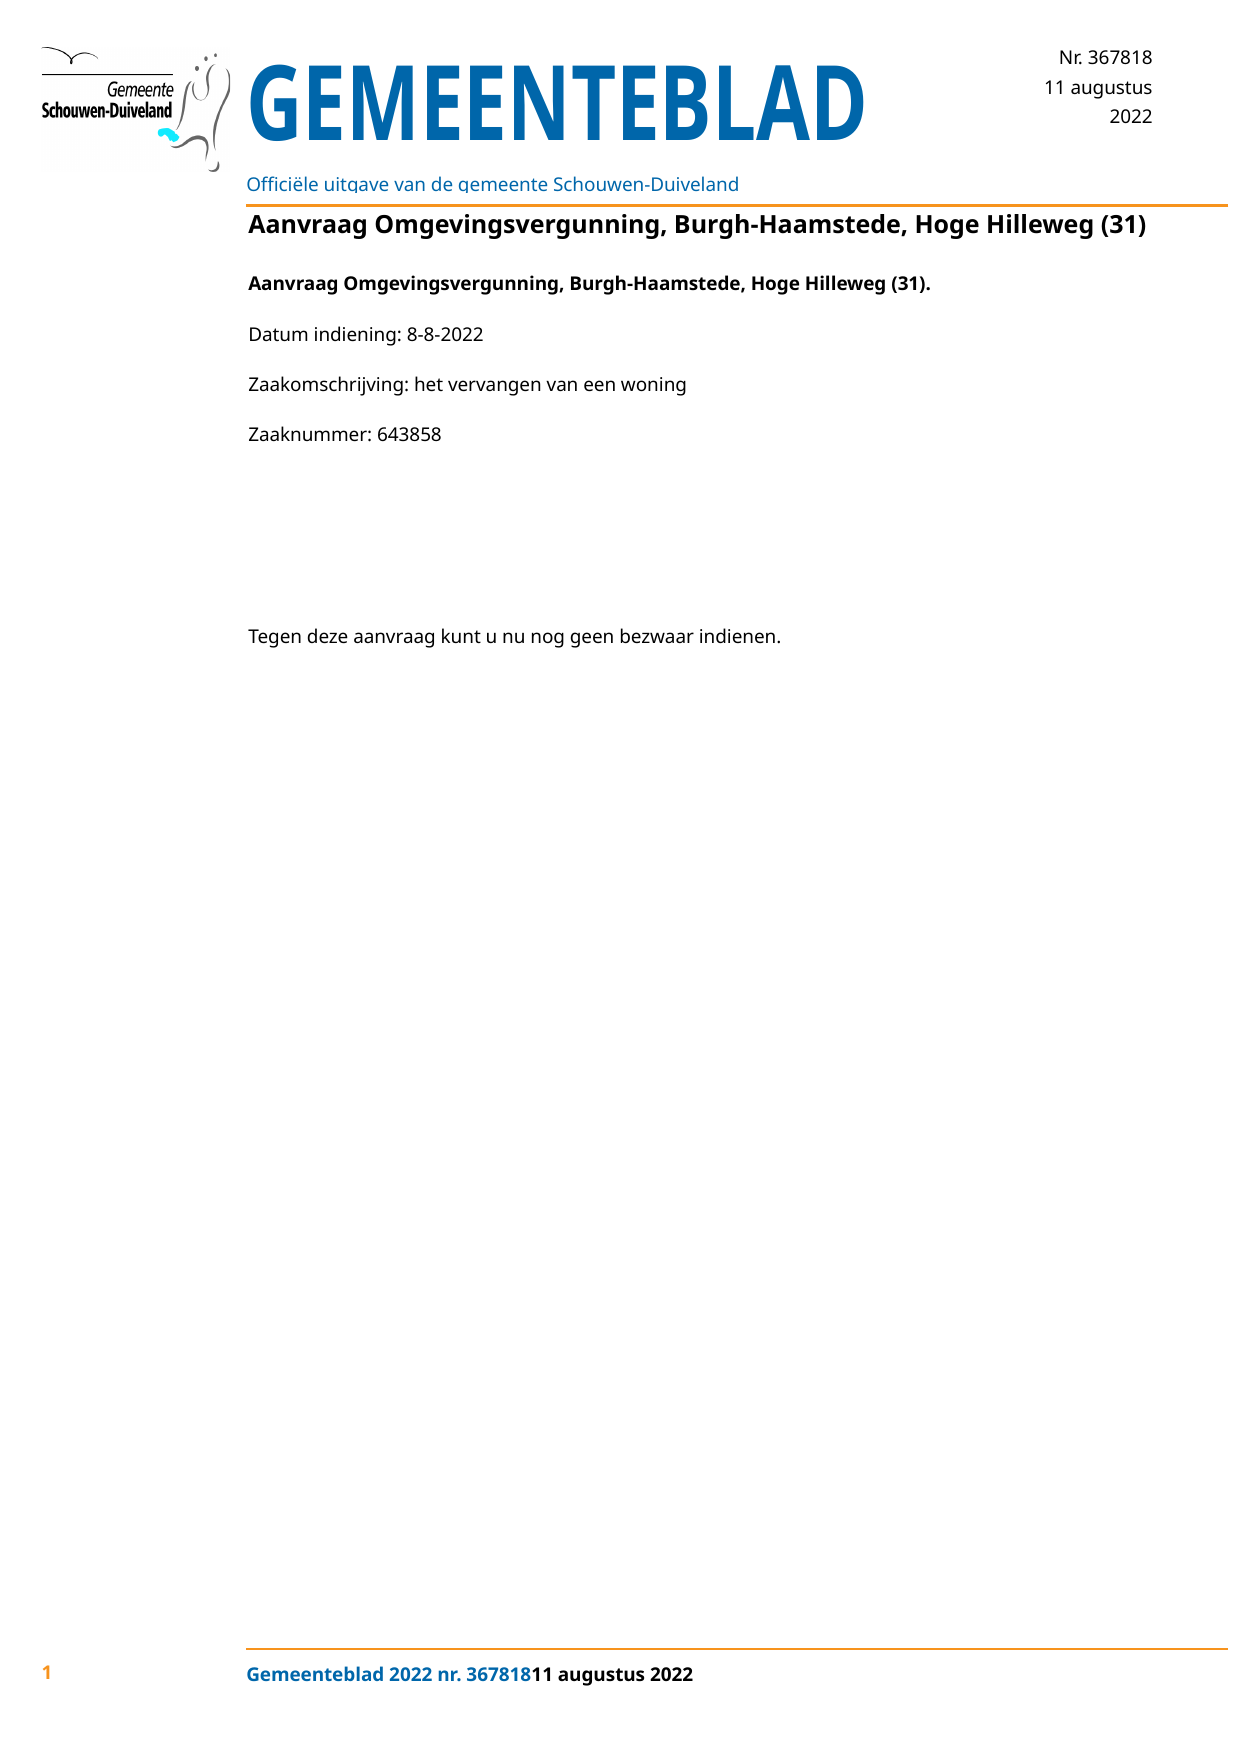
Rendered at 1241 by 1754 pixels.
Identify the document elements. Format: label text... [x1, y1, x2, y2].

text Datum indiening: 8-8-2022 [248, 321, 1152, 346]
text Zaakomschrijving: het vervangen van een woning [248, 371, 1152, 397]
text Tegen deze aanvraag kunt u nu nog geen bezwaar indienen. [248, 623, 1152, 649]
text Aanvraag Omgevingsvergunning, Burgh-Haamstede, Hoge Hilleweg (31) [248, 207, 1152, 241]
picture [41, 47, 231, 172]
text Aanvraag Omgevingsvergunning, Burgh-Haamstede, Hoge Hilleweg (31). [248, 270, 1152, 296]
text Zaaknummer: 643858 [248, 422, 1152, 447]
